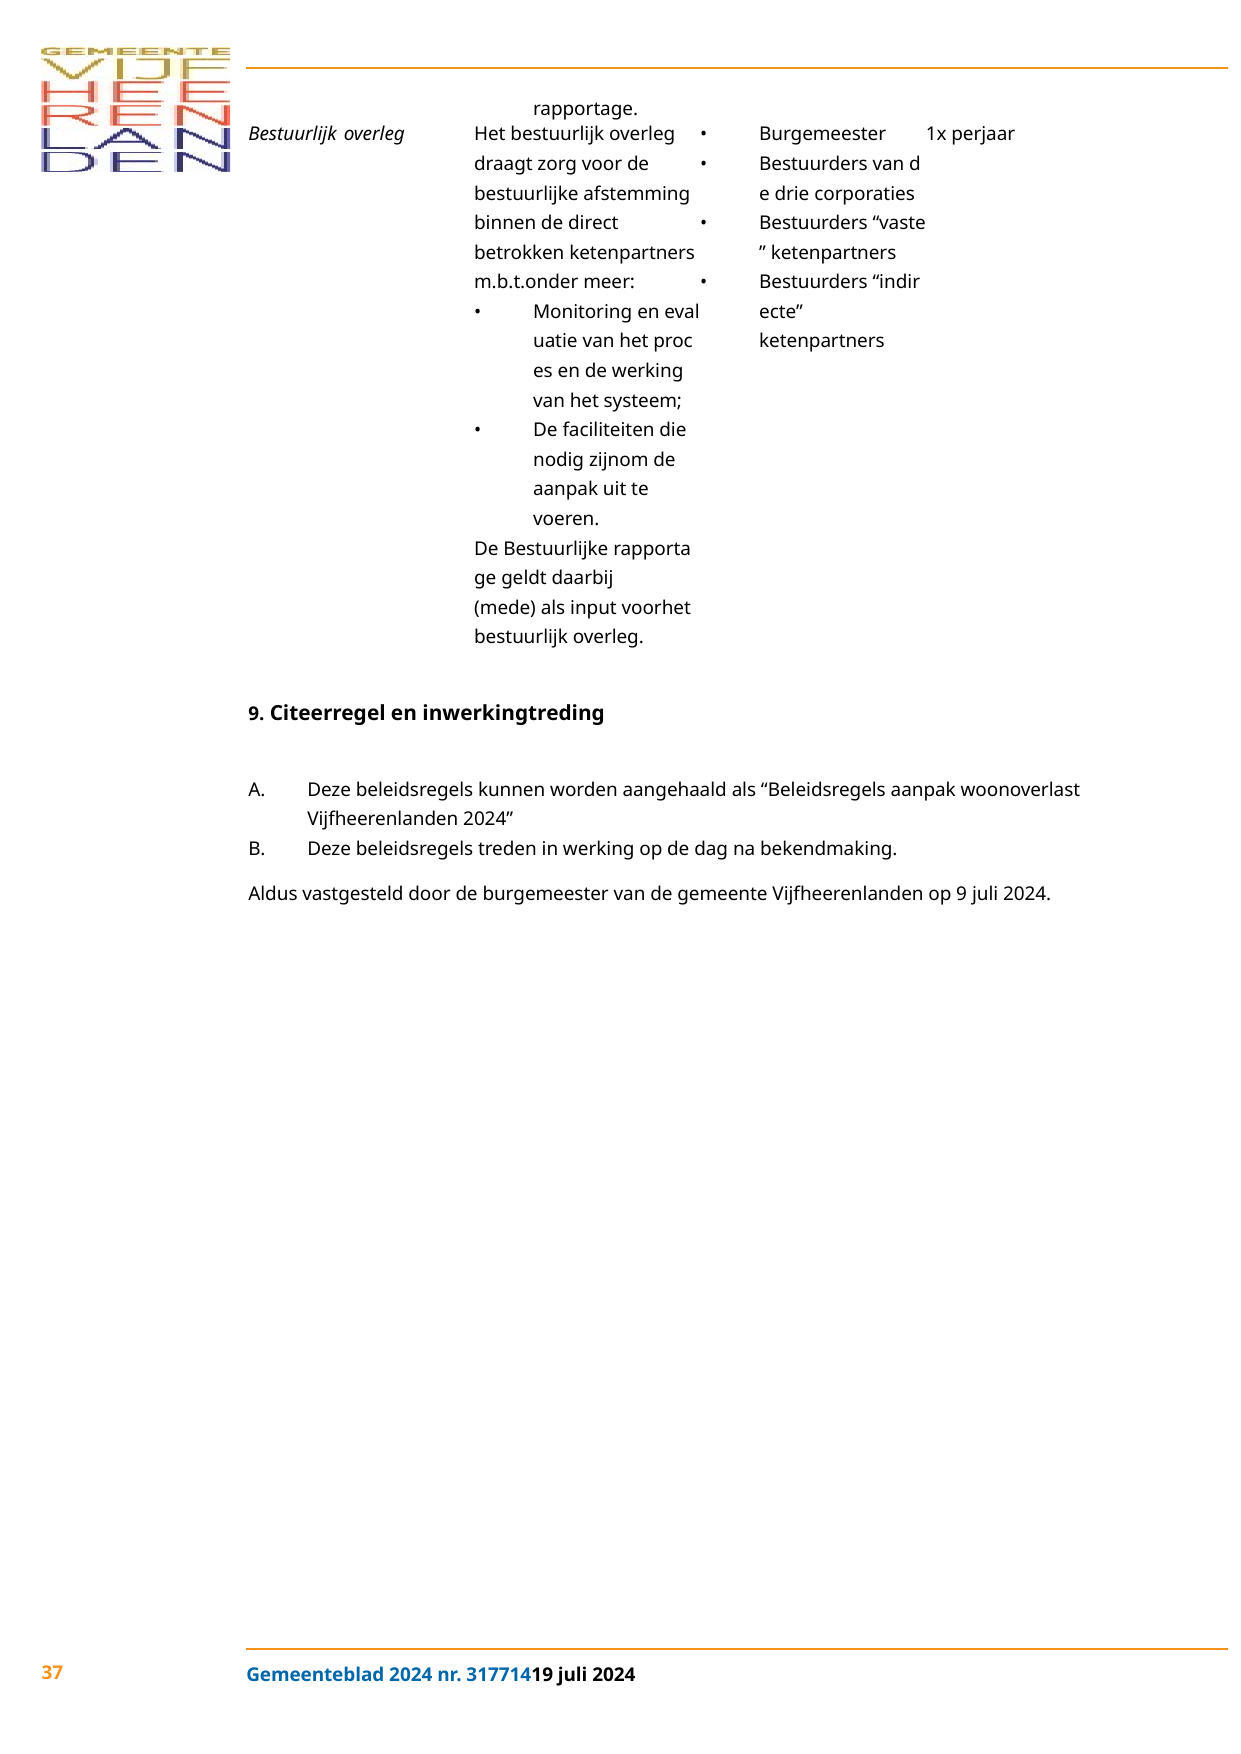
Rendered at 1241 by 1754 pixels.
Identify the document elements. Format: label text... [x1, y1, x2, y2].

list Deze beleidsregels kunnen worden aangehaald als “Beleidsregels aanpak woonoverlast Vijfheerenlanden 2024” [248, 776, 1152, 831]
table_cell Bestuurlijk overleg [248, 121, 474, 649]
table_cell Burgemeester Bestuurders van de drie corporaties Bestuurders “vaste” ketenpartners Bestuurders “indirecte” ketenpartners [700, 121, 926, 649]
list Deze beleidsregels treden in werking op de dag na bekendmaking. [248, 835, 1152, 861]
table_cell [926, 95, 1152, 121]
table_cell [248, 95, 474, 121]
table_cell rapportage. [474, 95, 700, 121]
picture [41, 47, 231, 172]
text 9. Citeerregel en inwerkingtreding [248, 698, 1152, 726]
table_cell [700, 95, 926, 121]
table_cell 1x perjaar [926, 121, 1152, 649]
text Aldus vastgesteld door de burgemeester van de gemeente Vijfheerenlanden op 9 juli 2024. [248, 881, 1152, 906]
table_cell Het bestuurlijk overleg draagt zorg voor de bestuurlijke afstemming binnen de direct betrokken ketenpartners m.b.t.onder meer: Monitoring en evaluatie van het proces en de werking van het systeem; De faciliteiten die nodig zijnom de aanpak uit te voeren. De Bestuurlijke rapportage geldt daarbij (mede) als input voorhet bestuurlijk overleg. [474, 121, 700, 649]
